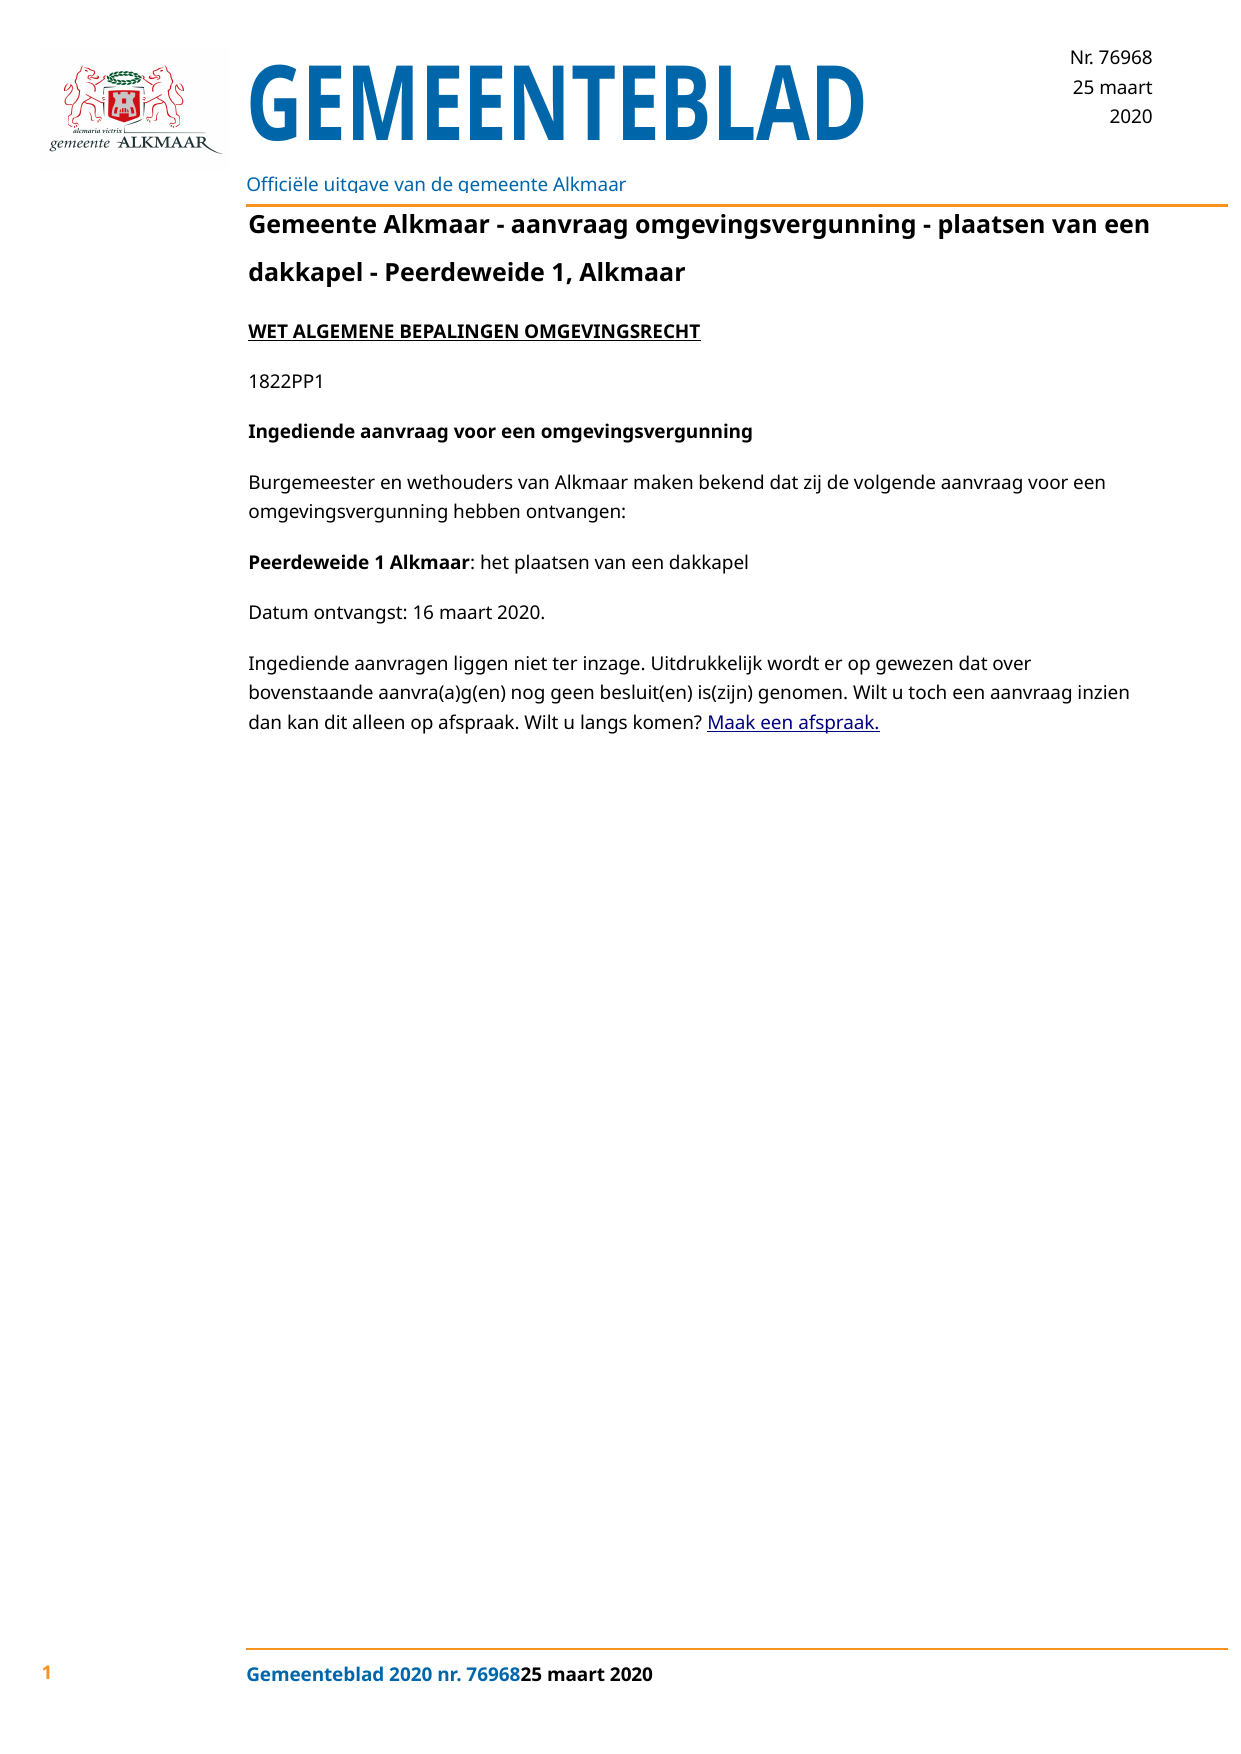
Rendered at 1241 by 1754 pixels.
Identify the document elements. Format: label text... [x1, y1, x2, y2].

text Peerdeweide 1 Alkmaar: het plaatsen van een dakkapel [248, 549, 1152, 575]
picture [41, 47, 231, 172]
text 1822PP1 [248, 368, 1152, 394]
text Ingediende aanvraag voor een omgevingsvergunning [248, 419, 1152, 444]
text Ingediende aanvragen liggen niet ter inzage. Uitdrukkelijk wordt er op gewezen dat over bovenstaande aanvra(a)g(en) nog geen besluit(en) is(zijn) genomen. Wilt u toch een aanvraag inzien dan kan dit alleen op afspraak. Wilt u langs komen? Maak een afspraak. [248, 650, 1152, 735]
text Burgemeester en wethouders van Alkmaar maken bekend dat zij de volgende aanvraag voor een omgevingsvergunning hebben ontvangen: [248, 469, 1152, 524]
text WET ALGEMENE BEPALINGEN OMGEVINGSRECHT [248, 318, 1152, 344]
text Gemeente Alkmaar - aanvraag omgevingsvergunning - plaatsen van een dakkapel - Peerdeweide 1, Alkmaar [248, 207, 1152, 288]
text Datum ontvangst: 16 maart 2020. [248, 599, 1152, 625]
